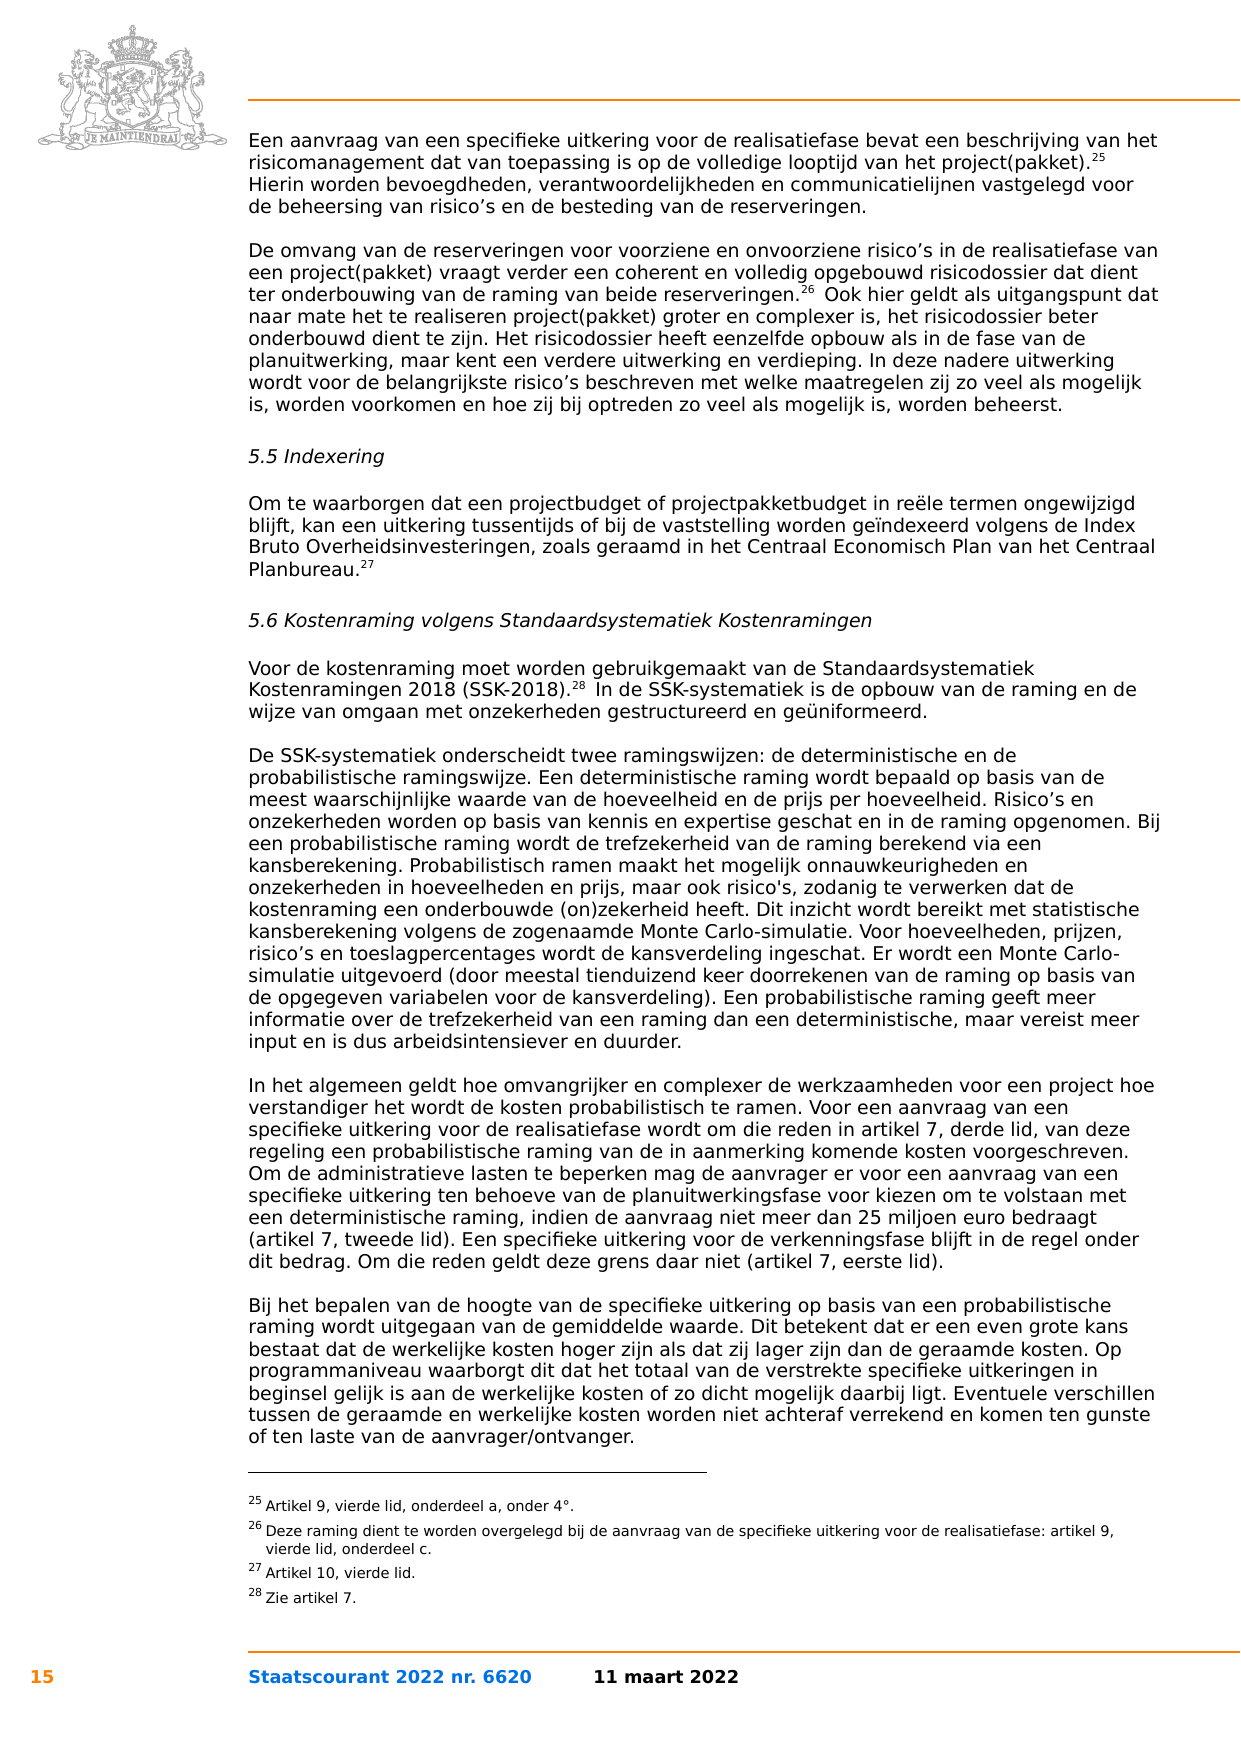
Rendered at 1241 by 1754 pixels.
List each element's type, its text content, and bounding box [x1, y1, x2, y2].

text Artikel 9, vierde lid, onderdeel a, onder 4°. [248, 1494, 1163, 1516]
text Deze raming dient te worden overgelegd bij de aanvraag van de specifieke uitkering voor de realisatiefase: artikel 9, vierde lid, onderdeel c. [248, 1519, 1163, 1558]
text Een aanvraag van een specifieke uitkering voor de realisatiefase bevat een beschrijving van het risicomanagement dat van toepassing is op de volledige looptijd van het project(pakket). Hierin worden bevoegdheden, verantwoordelijkheden en communicatielijnen vastgelegd voor de beheersing van risico’s en de besteding van de reserveringen. [248, 130, 1163, 218]
text In het algemeen geldt hoe omvangrijker en complexer de werkzaamheden voor een project hoe verstandiger het wordt de kosten probabilistisch te ramen. Voor een aanvraag van een specifieke uitkering voor de realisatiefase wordt om die reden in artikel 7, derde lid, van deze regeling een probabilistische raming van de in aanmerking komende kosten voorgeschreven. Om de administratieve lasten te beperken mag de aanvrager er voor een aanvraag van een specifieke uitkering ten behoeve van de planuitwerkingsfase voor kiezen om te volstaan met een deterministische raming, indien de aanvraag niet meer dan 25 miljoen euro bedraagt (artikel 7, tweede lid). Een specifieke uitkering voor de verkenningsfase blijft in de regel onder dit bedrag. Om die reden geldt deze grens daar niet (artikel 7, eerste lid). [248, 1075, 1163, 1273]
picture [38, 25, 227, 150]
text Om te waarborgen dat een projectbudget of projectpakketbudget in reële termen ongewijzigd blijft, kan een uitkering tussentijds of bij de vaststelling worden geïndexeerd volgens de Index Bruto Overheidsinvesteringen, zoals geraamd in het Centraal Economisch Plan van het Centraal Planbureau. [248, 492, 1163, 580]
text Bij het bepalen van de hoogte van de specifieke uitkering op basis van een probabilistische raming wordt uitgegaan van de gemiddelde waarde. Dit betekent dat er een even grote kans bestaat dat de werkelijke kosten hoger zijn als dat zij lager zijn dan de geraamde kosten. Op programmaniveau waarborgt dit dat het totaal van de verstrekte specifieke uitkeringen in beginsel gelijk is aan de werkelijke kosten of zo dicht mogelijk daarbij ligt. Eventuele verschillen tussen de geraamde en werkelijke kosten worden niet achteraf verrekend en komen ten gunste of ten laste van de aanvrager/ontvanger. [248, 1294, 1163, 1448]
subtitle 5.5 Indexering [248, 446, 1163, 467]
subtitle 5.6 Kostenraming volgens Standaardsystematiek Kostenramingen [248, 610, 1163, 632]
text Zie artikel 7. [248, 1586, 1163, 1608]
text De SSK-systematiek onderscheidt twee ramingswijzen: de deterministische en de probabilistische ramingswijze. Een deterministische raming wordt bepaald op basis van de meest waarschijnlijke waarde van de hoeveelheid en de prijs per hoeveelheid. Risico’s en onzekerheden worden op basis van kennis en expertise geschat en in de raming opgenomen. Bij een probabilistische raming wordt de trefzekerheid van de raming berekend via een kansberekening. Probabilistisch ramen maakt het mogelijk onnauwkeurigheden en onzekerheden in hoeveelheden en prijs, maar ook risico's, zodanig te verwerken dat de kostenraming een onderbouwde (on)zekerheid heeft. Dit inzicht wordt bereikt met statistische kansberekening volgens de zogenaamde Monte Carlo-simulatie. Voor hoeveelheden, prijzen, risico’s en toeslagpercentages wordt de kansverdeling ingeschat. Er wordt een Monte Carlo-simulatie uitgevoerd (door meestal tienduizend keer doorrekenen van de raming op basis van de opgegeven variabelen voor de kansverdeling). Een probabilistische raming geeft meer informatie over de trefzekerheid van een raming dan een deterministische, maar vereist meer input en is dus arbeidsintensiever en duurder. [248, 745, 1163, 1053]
text Voor de kostenraming moet worden gebruikgemaakt van de Standaardsystematiek Kostenramingen 2018 (SSK-2018). In de SSK-systematiek is de opbouw van de raming en de wijze van omgaan met onzekerheden gestructureerd en geüniformeerd. [248, 657, 1163, 723]
text De omvang van de reserveringen voor voorziene en onvoorziene risico’s in de realisatiefase van een project(pakket) vraagt verder een coherent en volledig opgebouwd risicodossier dat dient ter onderbouwing van de raming van beide reserveringen. Ook hier geldt als uitgangspunt dat naar mate het te realiseren project(pakket) groter en complexer is, het risicodossier beter onderbouwd dient te zijn. Het risicodossier heeft eenzelfde opbouw als in de fase van de planuitwerking, maar kent een verdere uitwerking en verdieping. In deze nadere uitwerking wordt voor de belangrijkste risico’s beschreven met welke maatregelen zij zo veel als mogelijk is, worden voorkomen en hoe zij bij optreden zo veel als mogelijk is, worden beheerst. [248, 240, 1163, 416]
text Artikel 10, vierde lid. [248, 1561, 1163, 1583]
